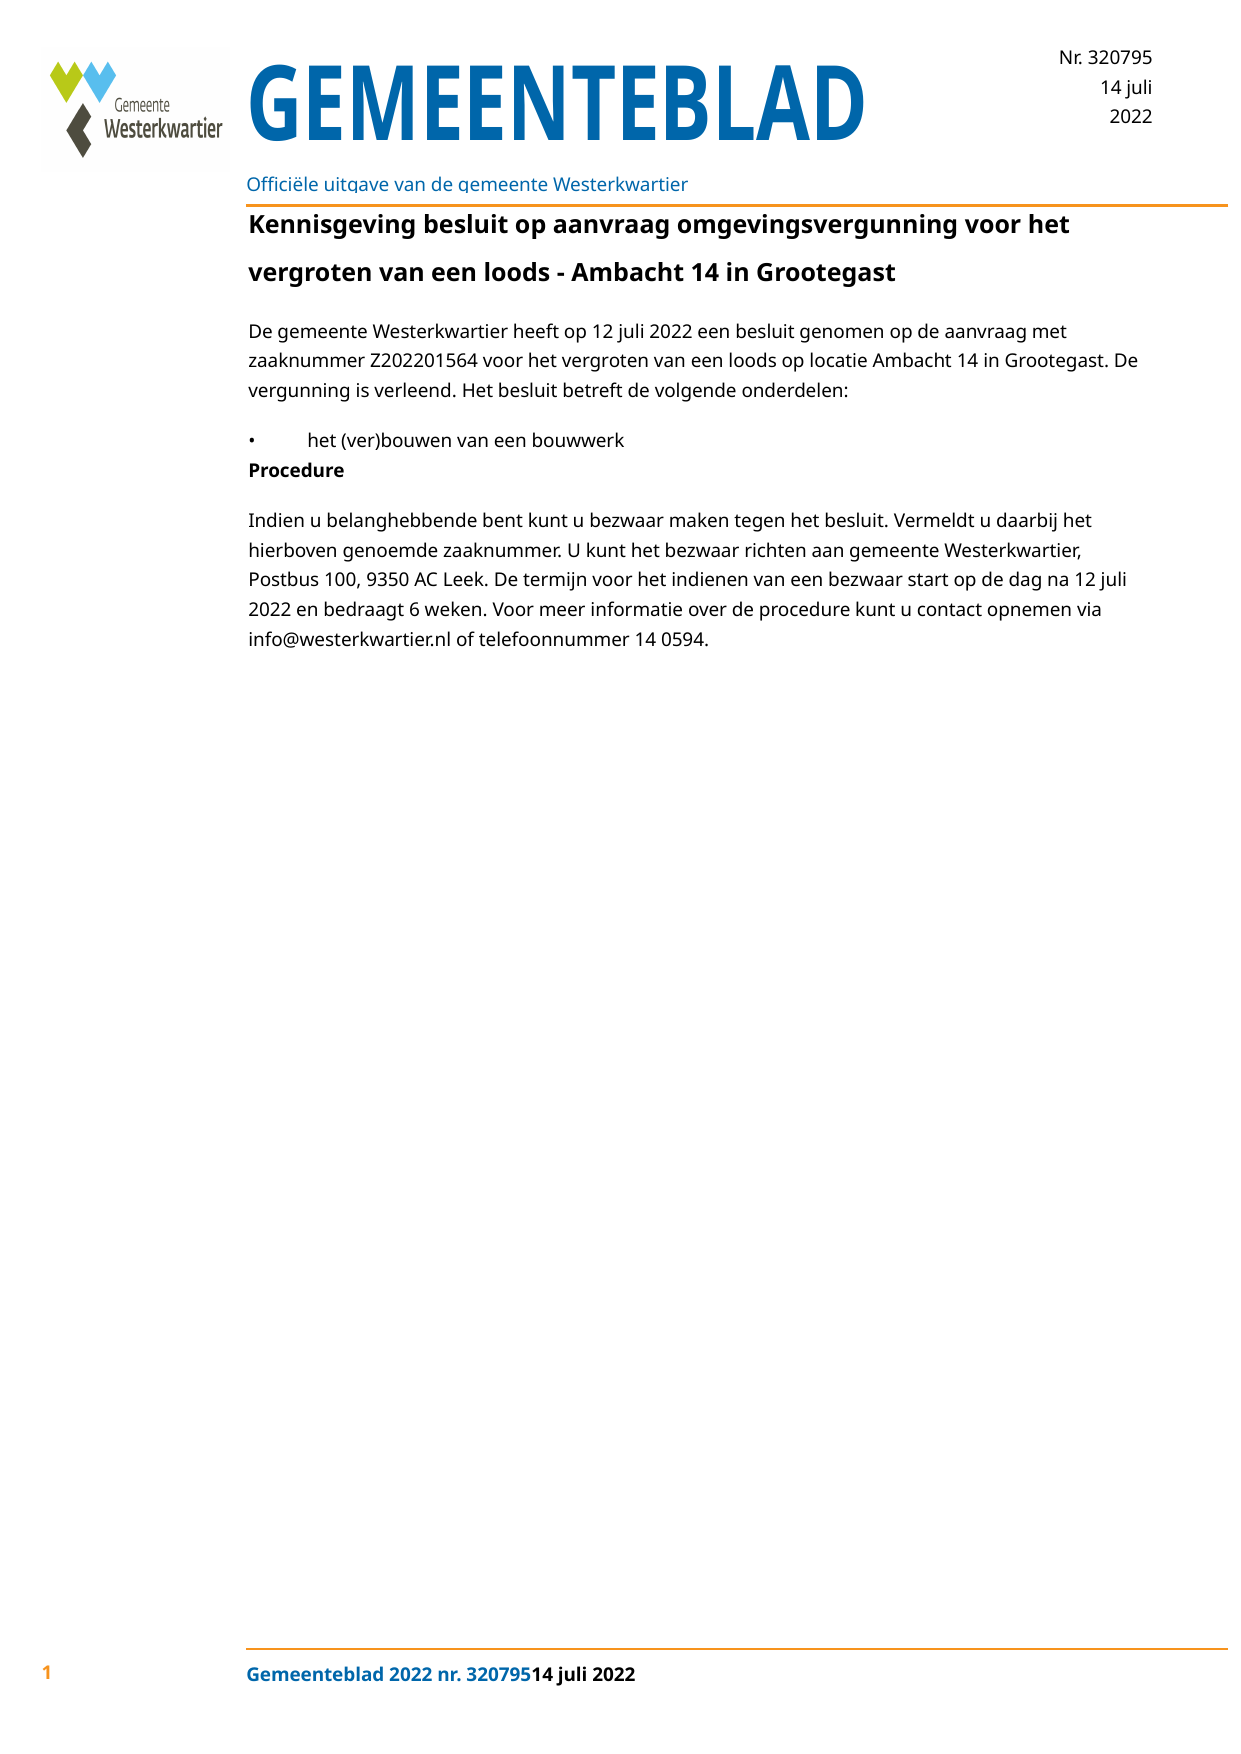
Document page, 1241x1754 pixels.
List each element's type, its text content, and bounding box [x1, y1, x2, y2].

picture [41, 47, 231, 172]
text Procedure [248, 457, 1152, 483]
text Indien u belanghebbende bent kunt u bezwaar maken tegen het besluit. Vermeldt u daarbij het hierboven genoemde zaaknummer. U kunt het bezwaar richten aan gemeente Westerkwartier, Postbus 100, 9350 AC Leek. De termijn voor het indienen van een bezwaar start op de dag na 12 juli 2022 en bedraagt 6 weken. Voor meer informatie over de procedure kunt u contact opnemen via info@westerkwartier.nl of telefoonnummer 14 0594. [248, 507, 1152, 652]
text Kennisgeving besluit op aanvraag omgevingsvergunning voor het vergroten van een loods - Ambacht 14 in Grootegast [248, 207, 1152, 288]
text De gemeente Westerkwartier heeft op 12 juli 2022 een besluit genomen op de aanvraag met zaaknummer Z202201564 voor het vergroten van een loods op locatie Ambacht 14 in Grootegast. De vergunning is verleend. Het besluit betreft de volgende onderdelen: [248, 318, 1152, 403]
list het (ver)bouwen van een bouwwerk [248, 427, 1152, 453]
